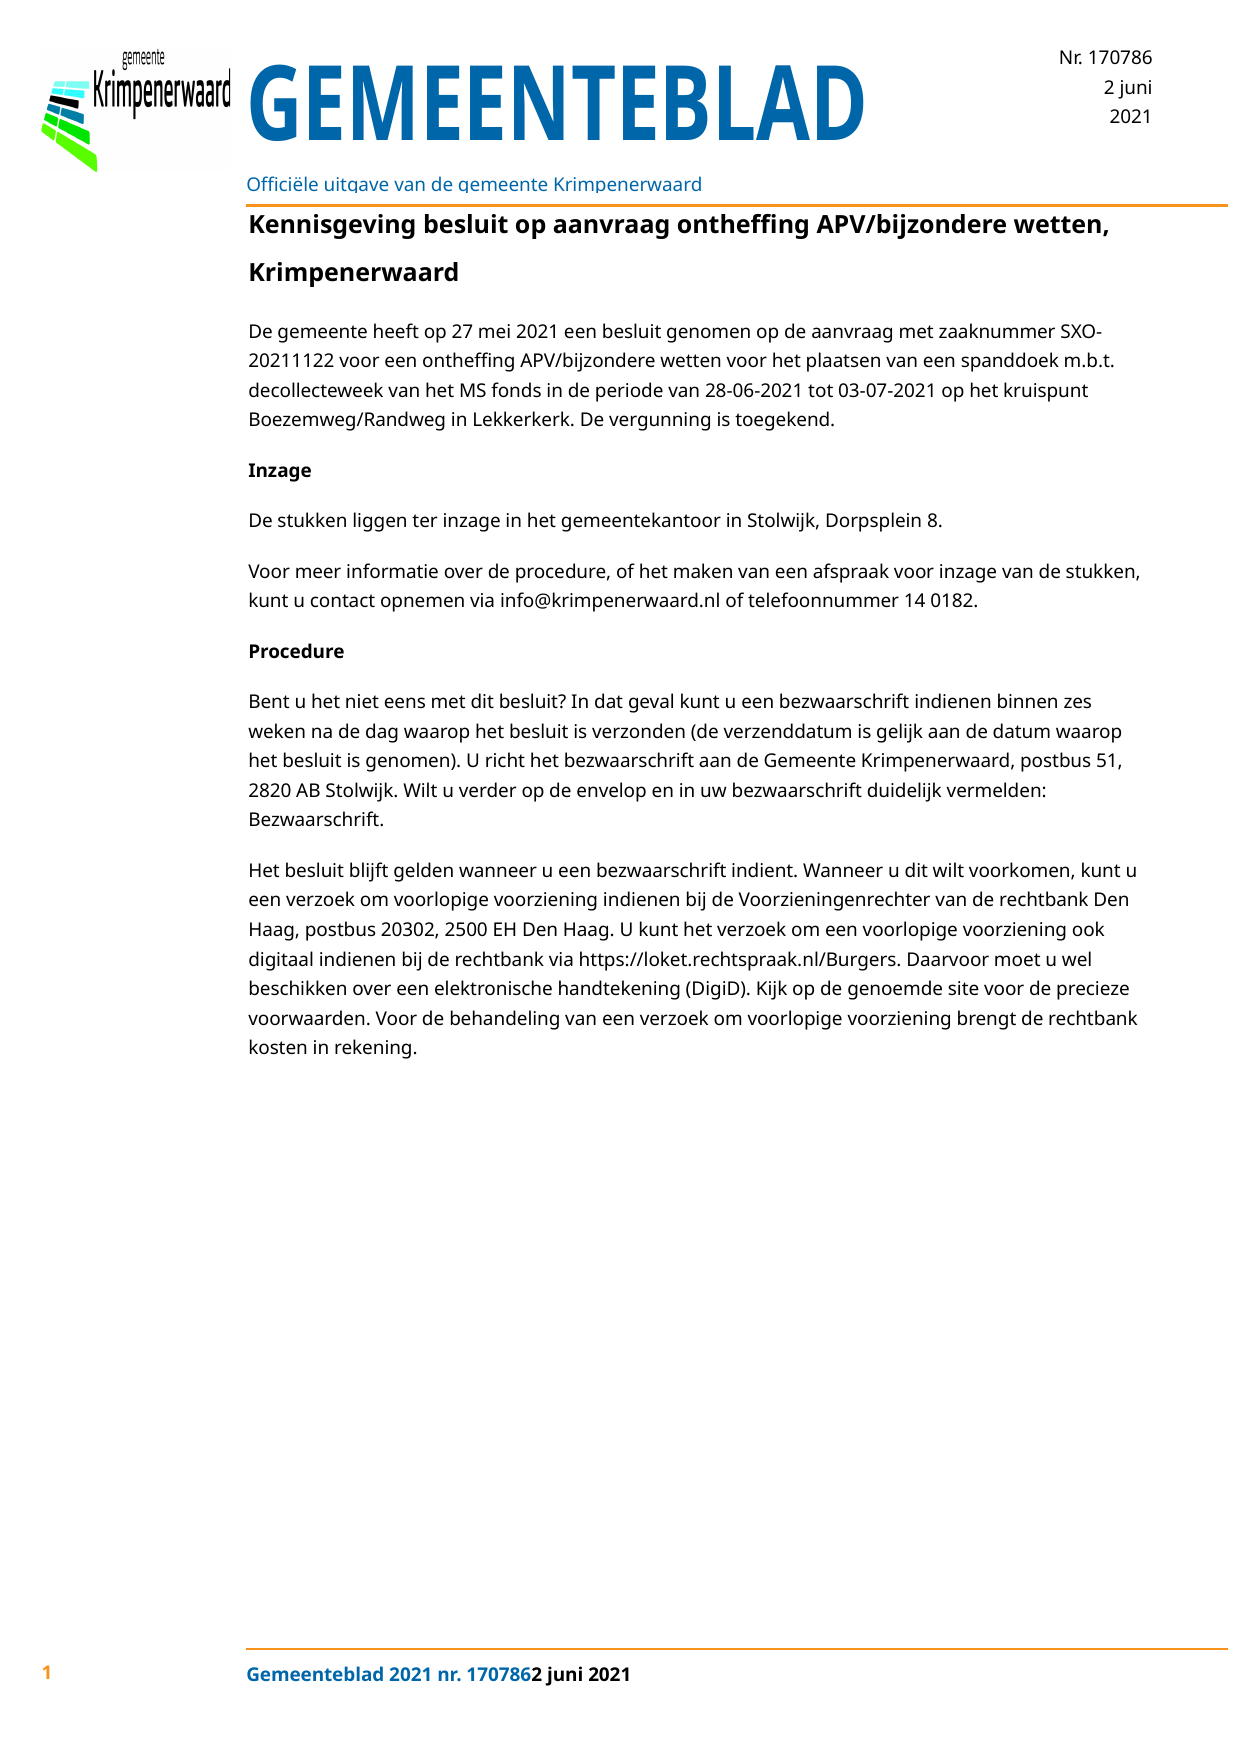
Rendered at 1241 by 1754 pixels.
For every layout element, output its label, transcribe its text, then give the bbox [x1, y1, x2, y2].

text Het besluit blijft gelden wanneer u een bezwaarschrift indient. Wanneer u dit wilt voorkomen, kunt u een verzoek om voorlopige voorziening indienen bij de Voorzieningenrechter van de rechtbank Den Haag, postbus 20302, 2500 EH Den Haag. U kunt het verzoek om een voorlopige voorziening ook digitaal indienen bij de rechtbank via https://loket.rechtspraak.nl/Burgers. Daarvoor moet u wel beschikken over een elektronische handtekening (DigiD). Kijk op de genoemde site voor de precieze voorwaarden. Voor de behandeling van een verzoek om voorlopige voorziening brengt de rechtbank kosten in rekening. [248, 857, 1152, 1060]
text De stukken liggen ter inzage in het gemeentekantoor in Stolwijk, Dorpsplein 8. [248, 507, 1152, 533]
text Voor meer informatie over de procedure, of het maken van een afspraak voor inzage van de stukken, kunt u contact opnemen via info@krimpenerwaard.nl of telefoonnummer 14 0182. [248, 558, 1152, 613]
text Procedure [248, 638, 1152, 664]
picture [41, 47, 231, 172]
text Kennisgeving besluit op aanvraag ontheffing APV/bijzondere wetten, Krimpenerwaard [248, 207, 1152, 288]
text Inzage [248, 457, 1152, 483]
text Bent u het niet eens met dit besluit? In dat geval kunt u een bezwaarschrift indienen binnen zes weken na de dag waarop het besluit is verzonden (de verzenddatum is gelijk aan de datum waarop het besluit is genomen). U richt het bezwaarschrift aan de Gemeente Krimpenerwaard, postbus 51, 2820 AB Stolwijk. Wilt u verder op de envelop en in uw bezwaarschrift duidelijk vermelden: Bezwaarschrift. [248, 688, 1152, 832]
text De gemeente heeft op 27 mei 2021 een besluit genomen op de aanvraag met zaaknummer SXO-20211122 voor een ontheffing APV/bijzondere wetten voor het plaatsen van een spanddoek m.b.t. decollecteweek van het MS fonds in de periode van 28-06-2021 tot 03-07-2021 op het kruispunt Boezemweg/Randweg in Lekkerkerk. De vergunning is toegekend. [248, 318, 1152, 432]
